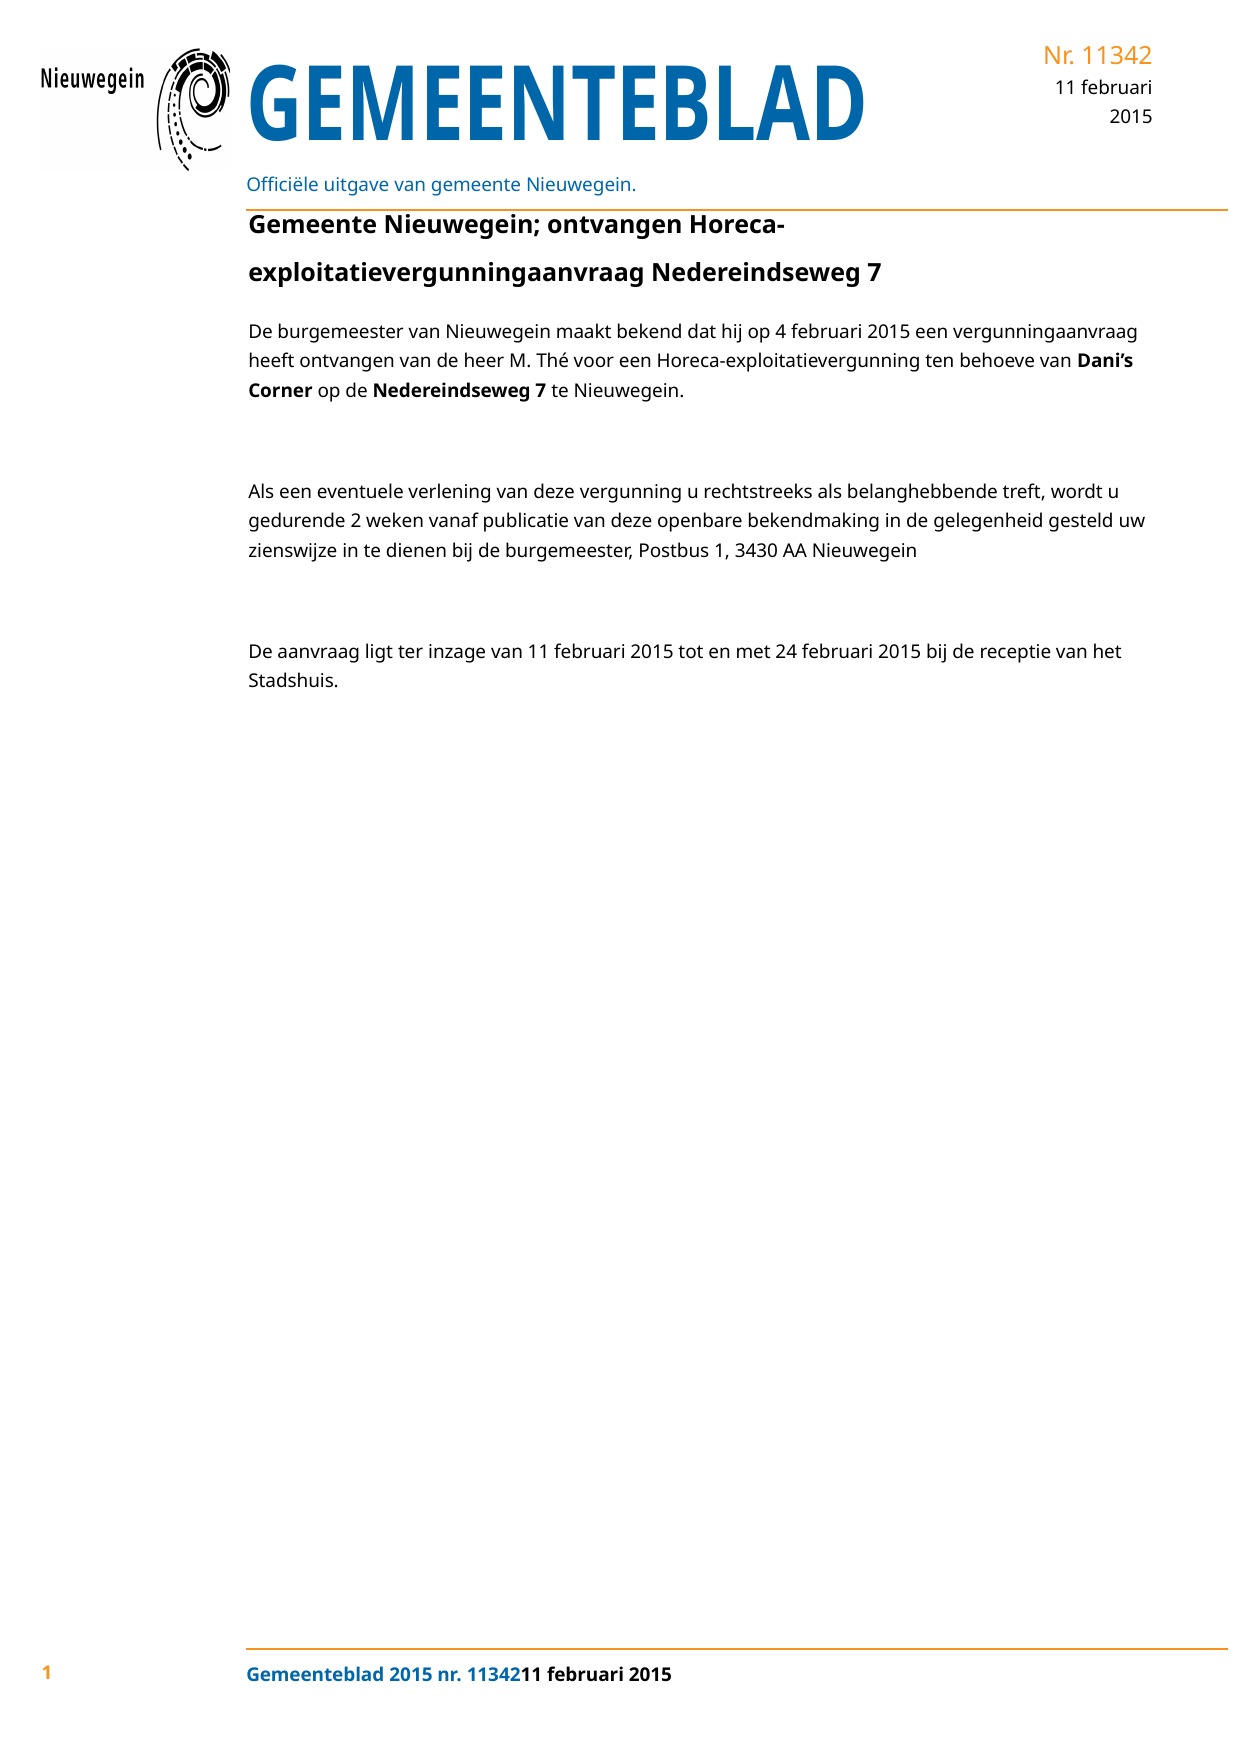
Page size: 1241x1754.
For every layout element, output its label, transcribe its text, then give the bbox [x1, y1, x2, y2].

text De aanvraag ligt ter inzage van 11 februari 2015 tot en met 24 februari 2015 bij de receptie van het Stadshuis. [248, 638, 1152, 693]
picture [41, 47, 231, 172]
text De burgemeester van Nieuwegein maakt bekend dat hij op 4 februari 2015 een vergunningaanvraag heeft ontvangen van de heer M. Thé voor een Horeca-exploitatievergunning ten behoeve van Dani’s Corner op de Nedereindseweg 7 te Nieuwegein. [248, 318, 1152, 403]
text Gemeente Nieuwegein; ontvangen Horeca-exploitatievergunningaanvraag Nedereindseweg 7 [248, 211, 1152, 288]
text Als een eventuele verlening van deze vergunning u rechtstreeks als belanghebbende treft, wordt u gedurende 2 weken vanaf publicatie van deze openbare bekendmaking in de gelegenheid gesteld uw zienswijze in te dienen bij de burgemeester, Postbus 1, 3430 AA Nieuwegein [248, 478, 1152, 563]
